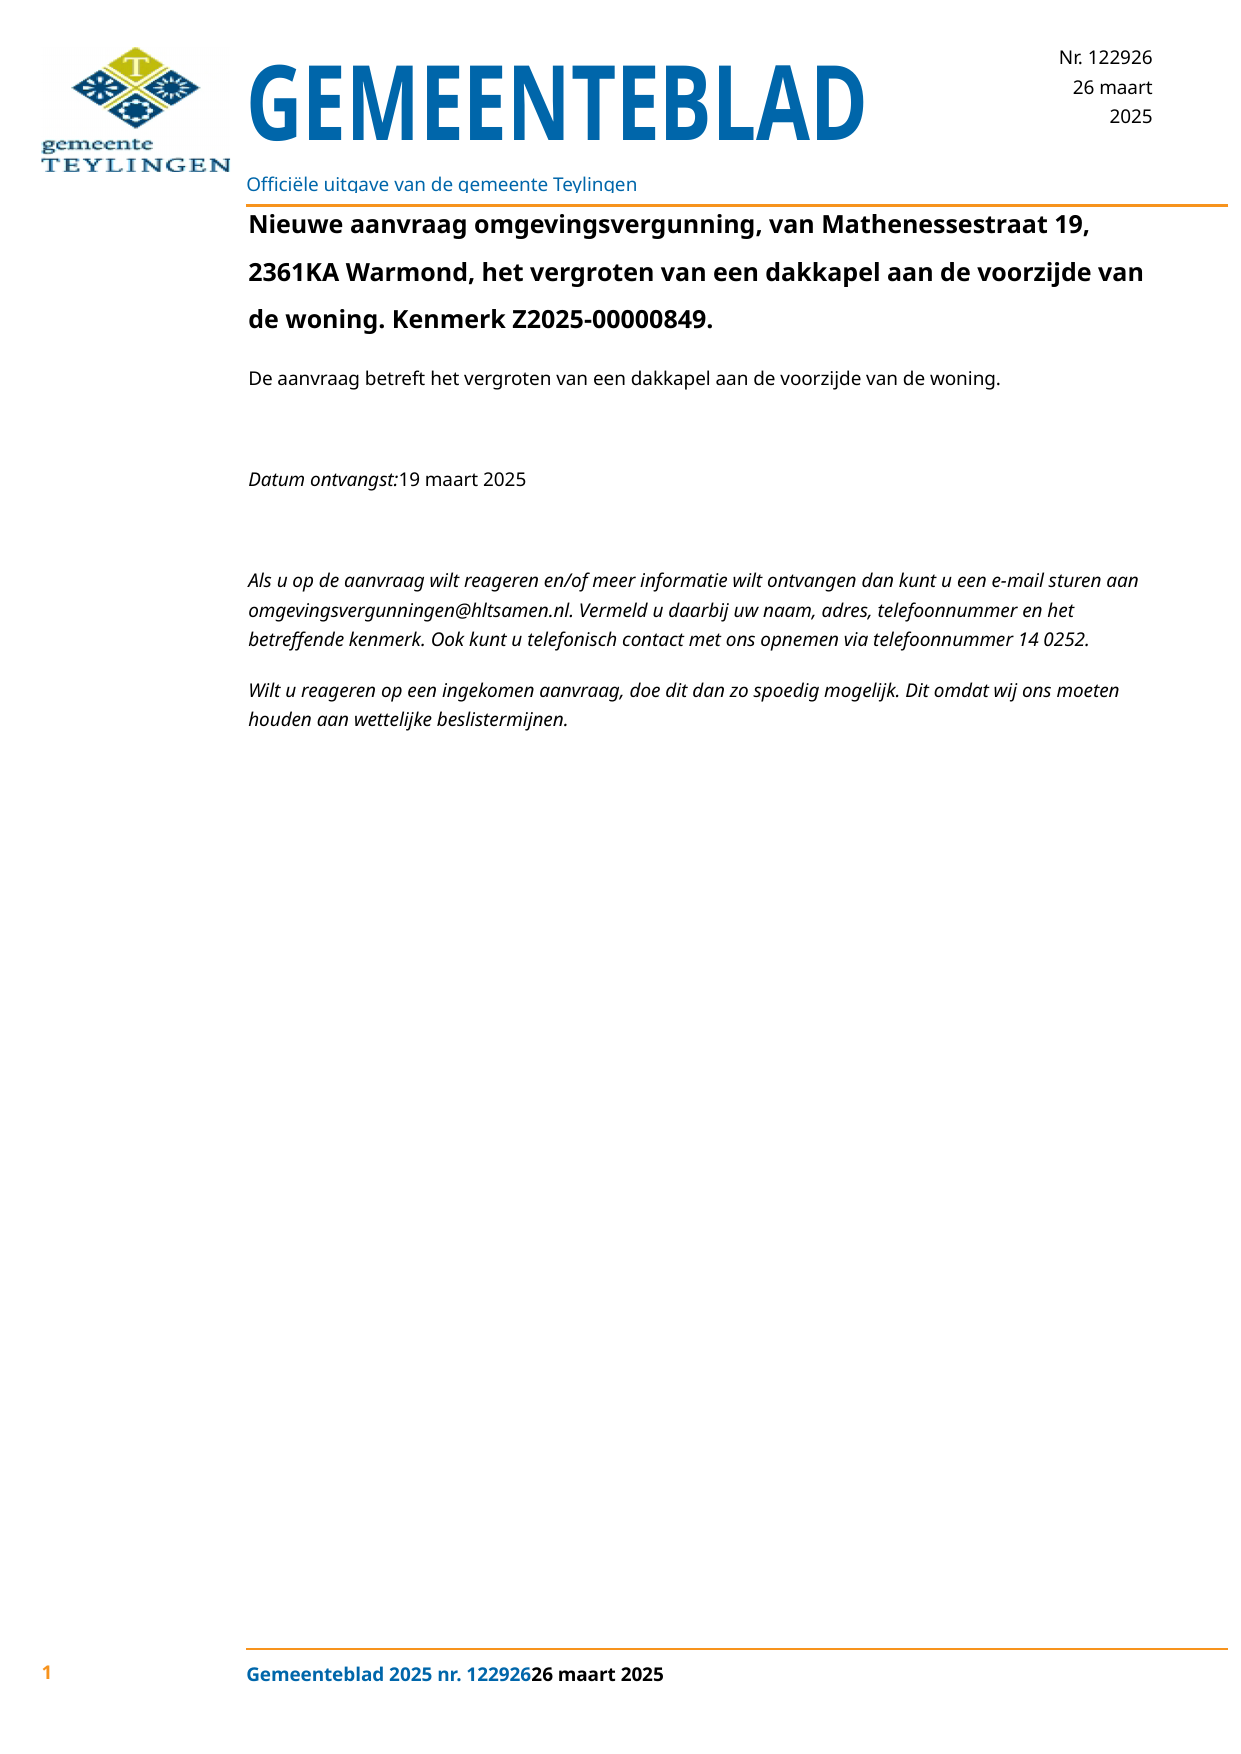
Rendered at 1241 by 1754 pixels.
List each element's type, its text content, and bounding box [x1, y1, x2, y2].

text Als u op de aanvraag wilt reageren en/of meer informatie wilt ontvangen dan kunt u een e-mail sturen aan omgevingsvergunningen@hltsamen.nl. Vermeld u daarbij uw naam, adres, telefoonnummer en het betreffende kenmerk. Ook kunt u telefonisch contact met ons opnemen via telefoonnummer 14 0252. [248, 567, 1152, 652]
text Nieuwe aanvraag omgevingsvergunning, van Mathenessestraat 19, 2361KA Warmond, het vergroten van een dakkapel aan de voorzijde van de woning. Kenmerk Z2025-00000849. [248, 207, 1152, 336]
text Datum ontvangst:19 maart 2025 [248, 466, 1152, 492]
text Wilt u reageren op een ingekomen aanvraag, doe dit dan zo spoedig mogelijk. Dit omdat wij ons moeten houden aan wettelijke beslistermijnen. [248, 677, 1152, 732]
picture [41, 47, 231, 172]
text De aanvraag betreft het vergroten van een dakkapel aan de voorzijde van de woning. [248, 366, 1152, 391]
